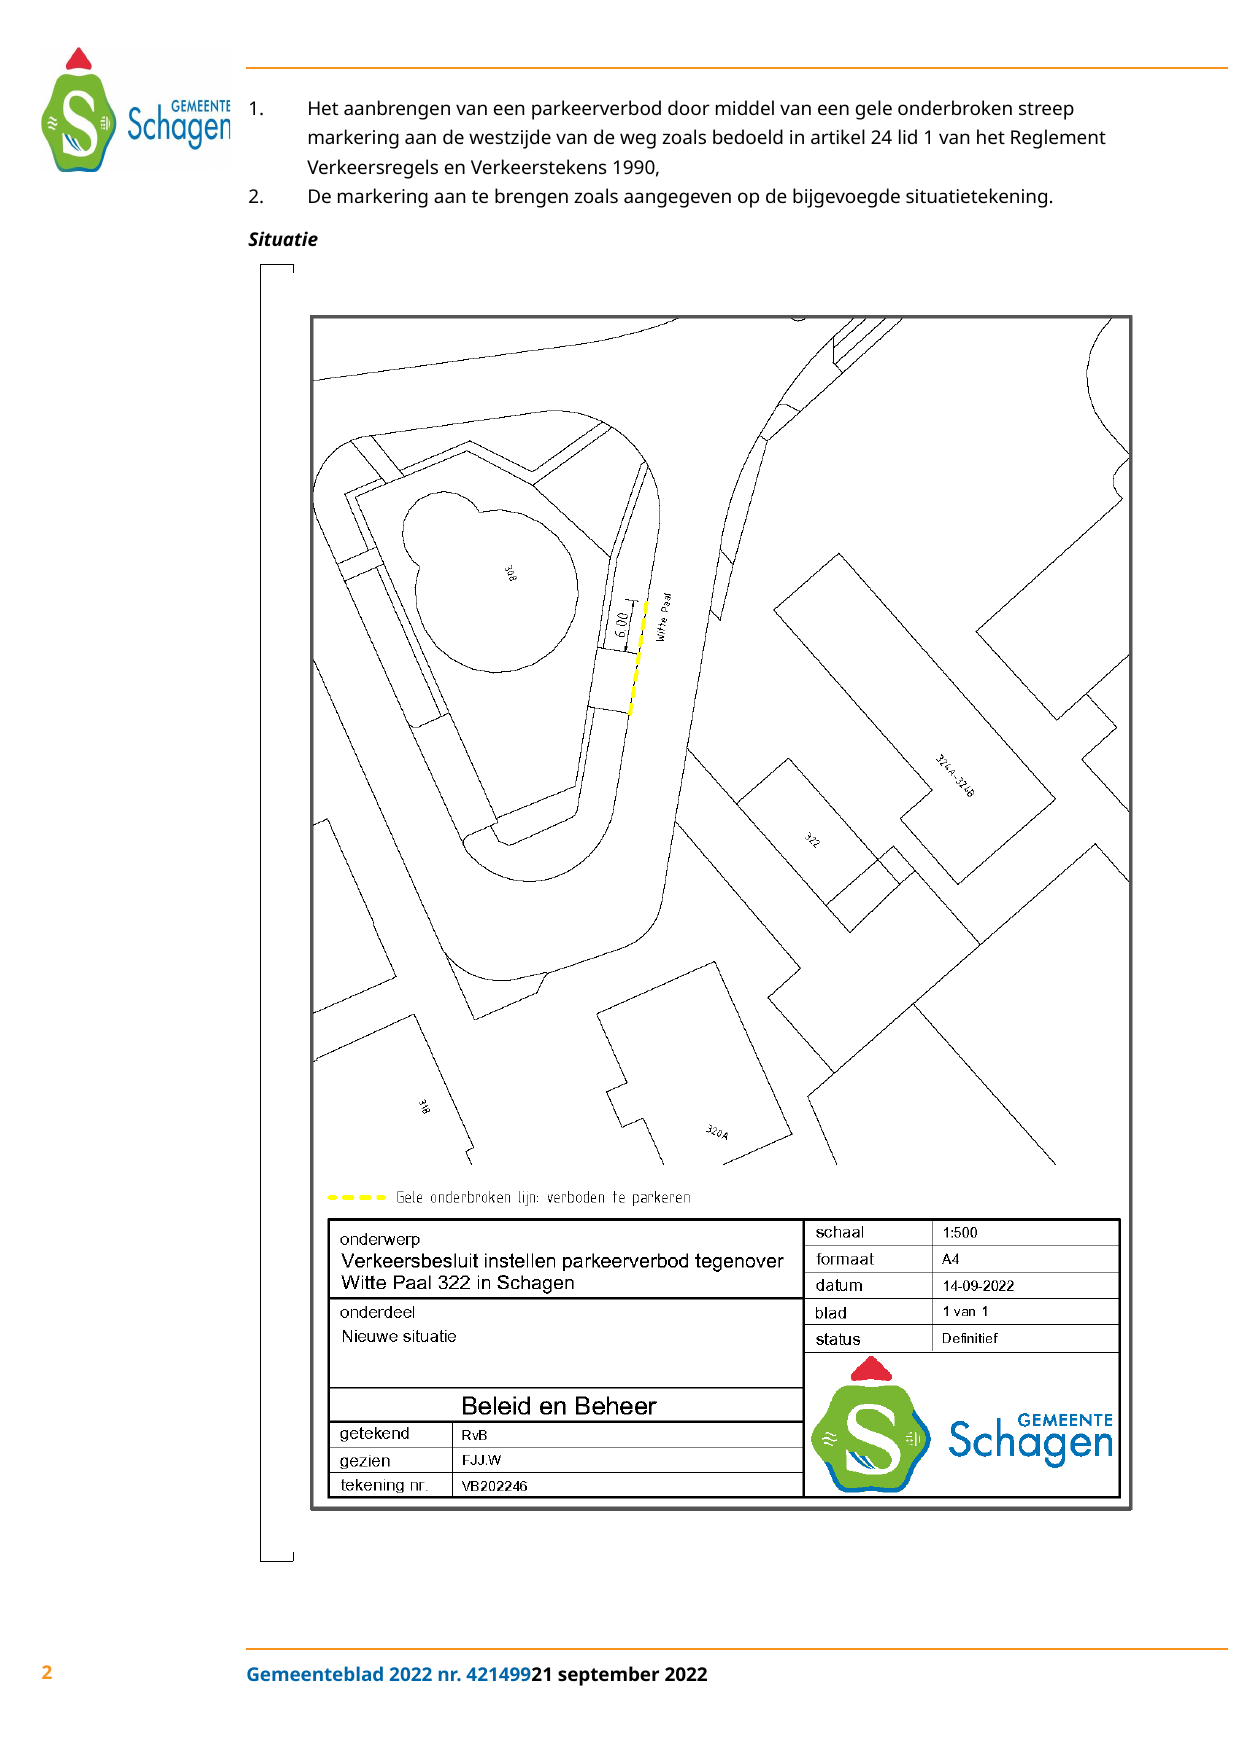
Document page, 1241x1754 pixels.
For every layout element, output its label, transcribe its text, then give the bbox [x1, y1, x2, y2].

picture [268, 273, 1173, 1552]
picture [41, 47, 231, 172]
list Het aanbrengen van een parkeerverbod door middel van een gele onderbroken streep markering aan de westzijde van de weg zoals bedoeld in artikel 24 lid 1 van het Reglement Verkeersregels en Verkeerstekens 1990, [248, 95, 1152, 180]
text Situatie [248, 227, 1152, 252]
list De markering aan te brengen zoals aangegeven op de bijgevoegde situatietekening. [248, 183, 1152, 209]
